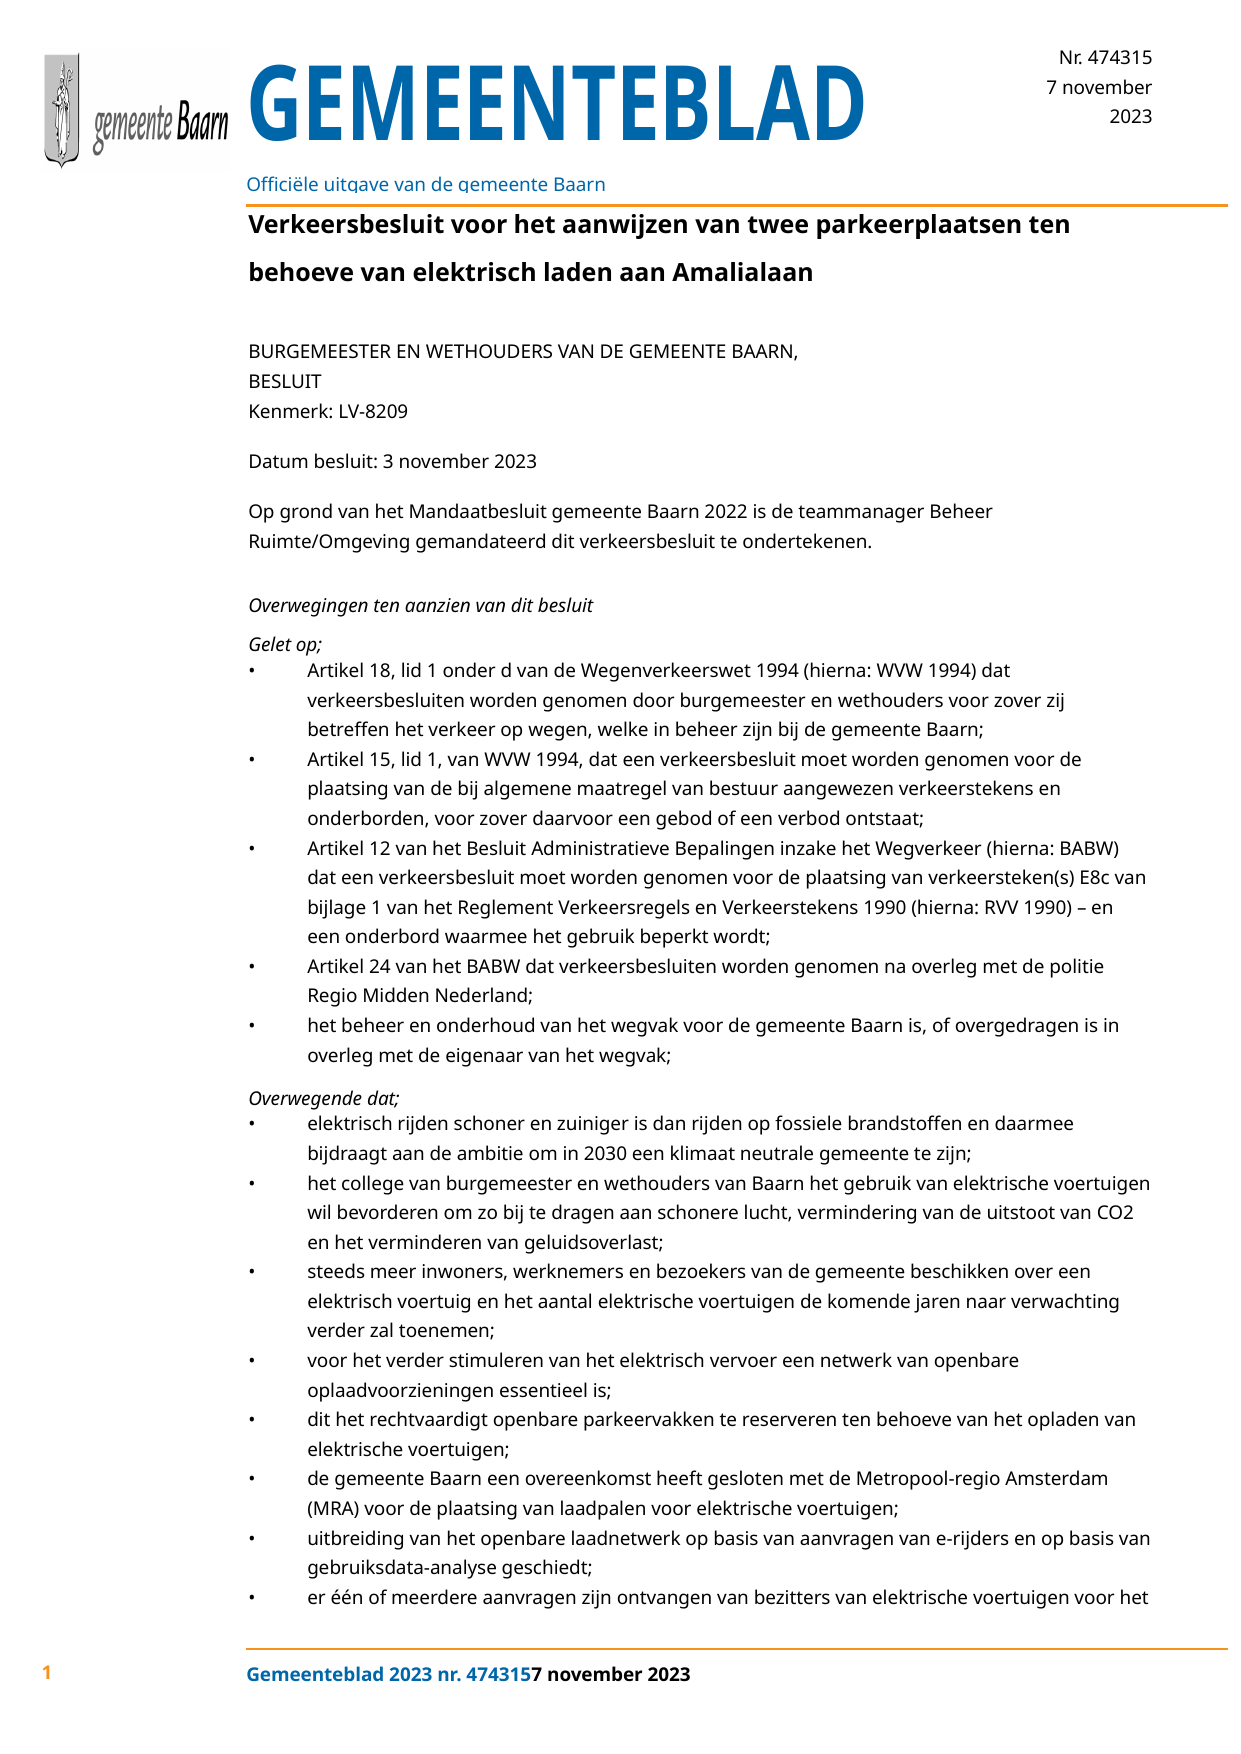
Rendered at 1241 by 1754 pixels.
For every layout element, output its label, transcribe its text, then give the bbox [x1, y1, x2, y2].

text Overwegende dat; [248, 1085, 1152, 1111]
list het beheer en onderhoud van het wegvak voor de gemeente Baarn is, of overgedragen is in overleg met de eigenaar van het wegvak; [248, 1012, 1152, 1067]
list Artikel 18, lid 1 onder d van de Wegenverkeerswet 1994 (hierna: WVW 1994) dat verkeersbesluiten worden genomen door burgemeester en wethouders voor zover zij betreffen het verkeer op wegen, welke in beheer zijn bij de gemeente Baarn; [248, 657, 1152, 742]
list voor het verder stimuleren van het elektrisch vervoer een netwerk van openbare oplaadvoorzieningen essentieel is; [248, 1347, 1152, 1403]
list het college van burgemeester en wethouders van Baarn het gebruik van elektrische voertuigen wil bevorderen om zo bij te dragen aan schonere lucht, vermindering van de uitstoot van CO2 en het verminderen van geluidsoverlast; [248, 1170, 1152, 1255]
list Artikel 15, lid 1, van WVW 1994, dat een verkeersbesluit moet worden genomen voor de plaatsing van de bij algemene maatregel van bestuur aangewezen verkeerstekens en onderborden, voor zover daarvoor een gebod of een verbod ontstaat; [248, 746, 1152, 831]
text Overwegingen ten aanzien van dit besluit [248, 592, 1152, 618]
picture [41, 47, 231, 172]
text Datum besluit: 3 november 2023 [248, 448, 1152, 474]
text Verkeersbesluit voor het aanwijzen van twee parkeerplaatsen ten behoeve van elektrisch laden aan Amalialaan [248, 207, 1152, 288]
list dit het rechtvaardigt openbare parkeervakken te reserveren ten behoeve van het opladen van elektrische voertuigen; [248, 1406, 1152, 1462]
list Artikel 24 van het BABW dat verkeersbesluiten worden genomen na overleg met de politie Regio Midden Nederland; [248, 953, 1152, 1008]
list er één of meerdere aanvragen zijn ontvangen van bezitters van elektrische voertuigen voor het [248, 1584, 1152, 1610]
text BURGEMEESTER EN WETHOUDERS VAN DE GEMEENTE BAARN, [248, 339, 1152, 364]
text BESLUIT [248, 368, 1152, 394]
text Kenmerk: LV-8209 [248, 398, 1152, 423]
text Op grond van het Mandaatbesluit gemeente Baarn 2022 is de teammanager Beheer Ruimte/Omgeving gemandateerd dit verkeersbesluit te ondertekenen. [248, 499, 1152, 554]
list de gemeente Baarn een overeenkomst heeft gesloten met de Metropool-regio Amsterdam (MRA) voor de plaatsing van laadpalen voor elektrische voertuigen; [248, 1466, 1152, 1521]
list uitbreiding van het openbare laadnetwerk op basis van aanvragen van e-rijders en op basis van gebruiksdata-analyse geschiedt; [248, 1525, 1152, 1580]
list steeds meer inwoners, werknemers en bezoekers van de gemeente beschikken over een elektrisch voertuig en het aantal elektrische voertuigen de komende jaren naar verwachting verder zal toenemen; [248, 1258, 1152, 1343]
list elektrisch rijden schoner en zuiniger is dan rijden op fossiele brandstoffen en daarmee bijdraagt aan de ambitie om in 2030 een klimaat neutrale gemeente te zijn; [248, 1111, 1152, 1166]
text Gelet op; [248, 631, 1152, 657]
list Artikel 12 van het Besluit Administratieve Bepalingen inzake het Wegverkeer (hierna: BABW) dat een verkeersbesluit moet worden genomen voor de plaatsing van verkeersteken(s) E8c van bijlage 1 van het Reglement Verkeersregels en Verkeerstekens 1990 (hierna: RVV 1990) – en een onderbord waarmee het gebruik beperkt wordt; [248, 835, 1152, 949]
